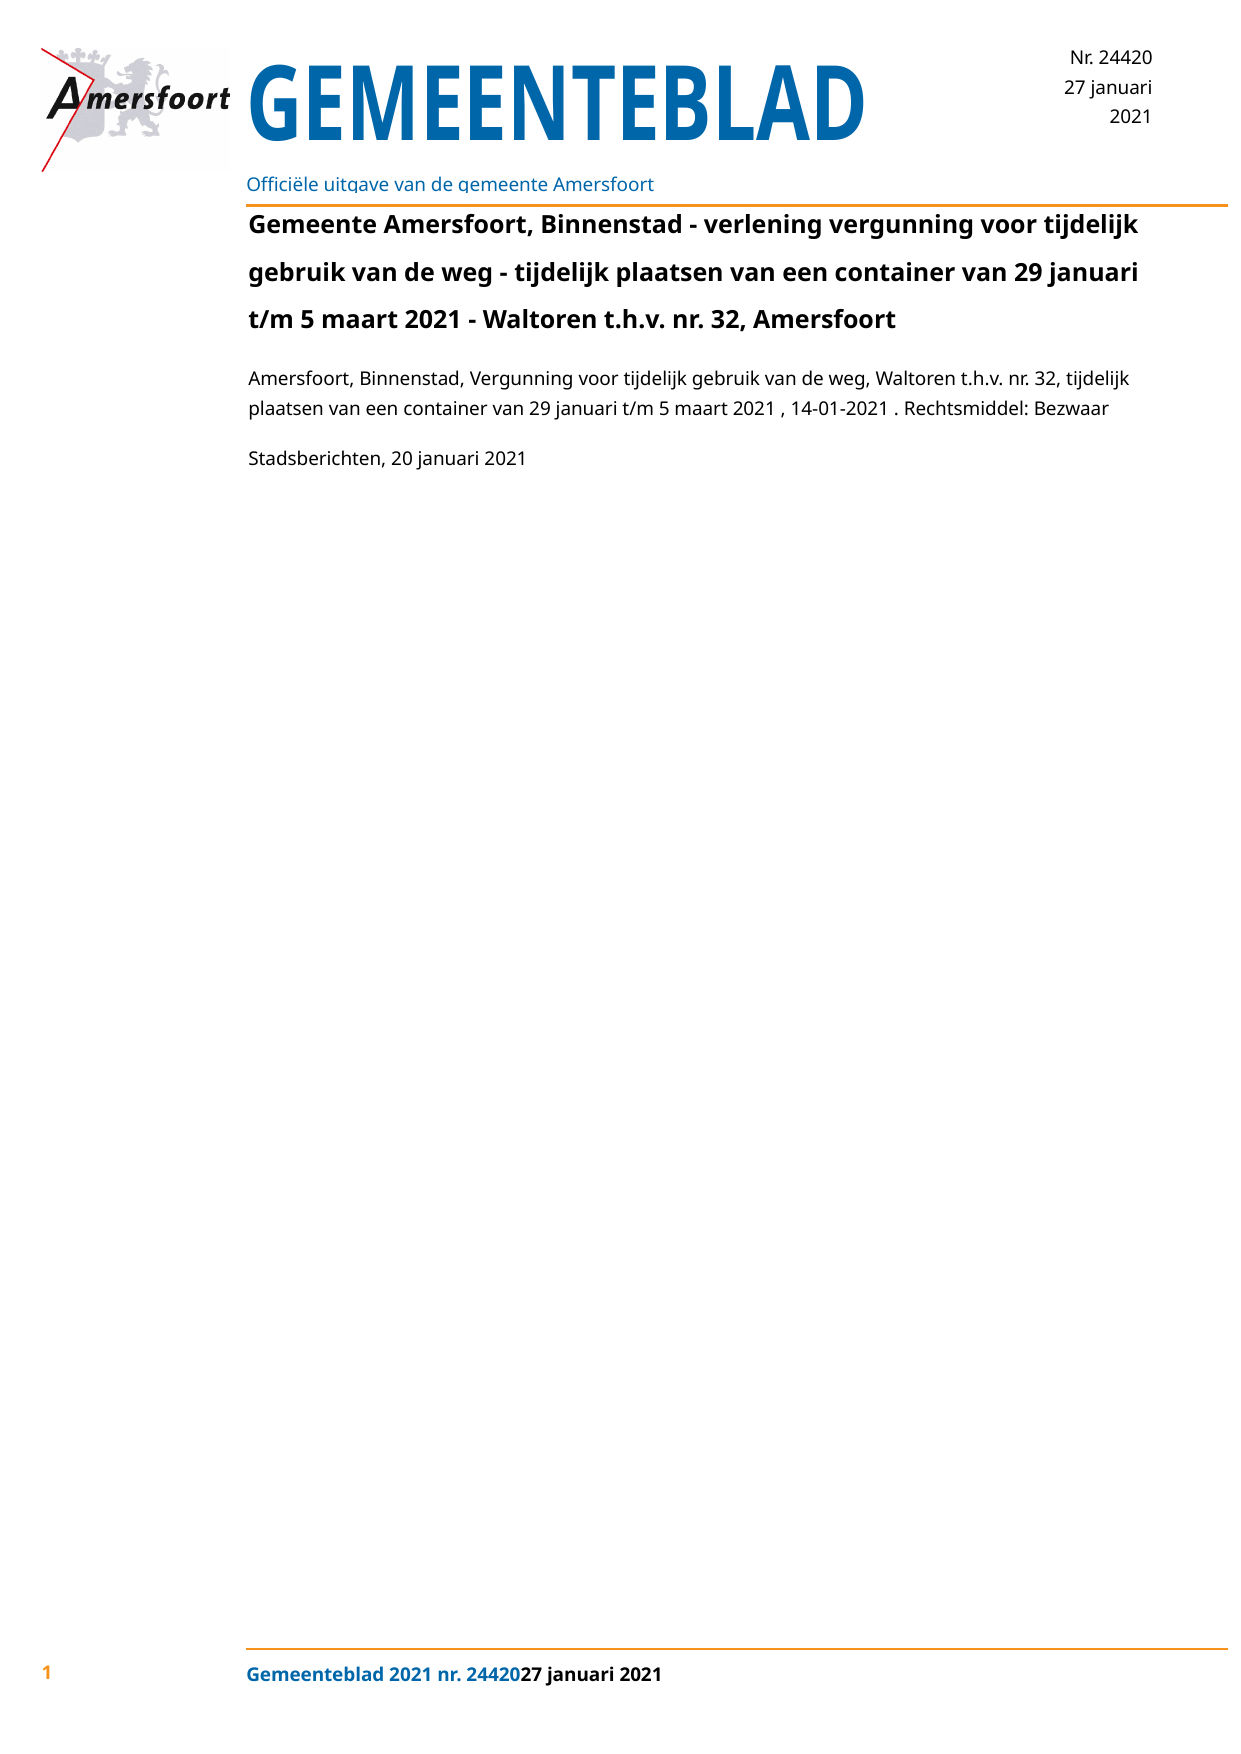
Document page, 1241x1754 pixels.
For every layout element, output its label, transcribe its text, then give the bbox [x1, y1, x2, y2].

text Stadsberichten, 20 januari 2021 [248, 446, 1152, 471]
text Gemeente Amersfoort, Binnenstad - verlening vergunning voor tijdelijk gebruik van de weg - tijdelijk plaatsen van een container van 29 januari t/m 5 maart 2021 - Waltoren t.h.v. nr. 32, Amersfoort [248, 207, 1152, 336]
text Amersfoort, Binnenstad, Vergunning voor tijdelijk gebruik van de weg, Waltoren t.h.v. nr. 32, tijdelijk plaatsen van een container van 29 januari t/m 5 maart 2021 , 14-01-2021 . Rechtsmiddel: Bezwaar [248, 366, 1152, 421]
picture [41, 47, 231, 172]
